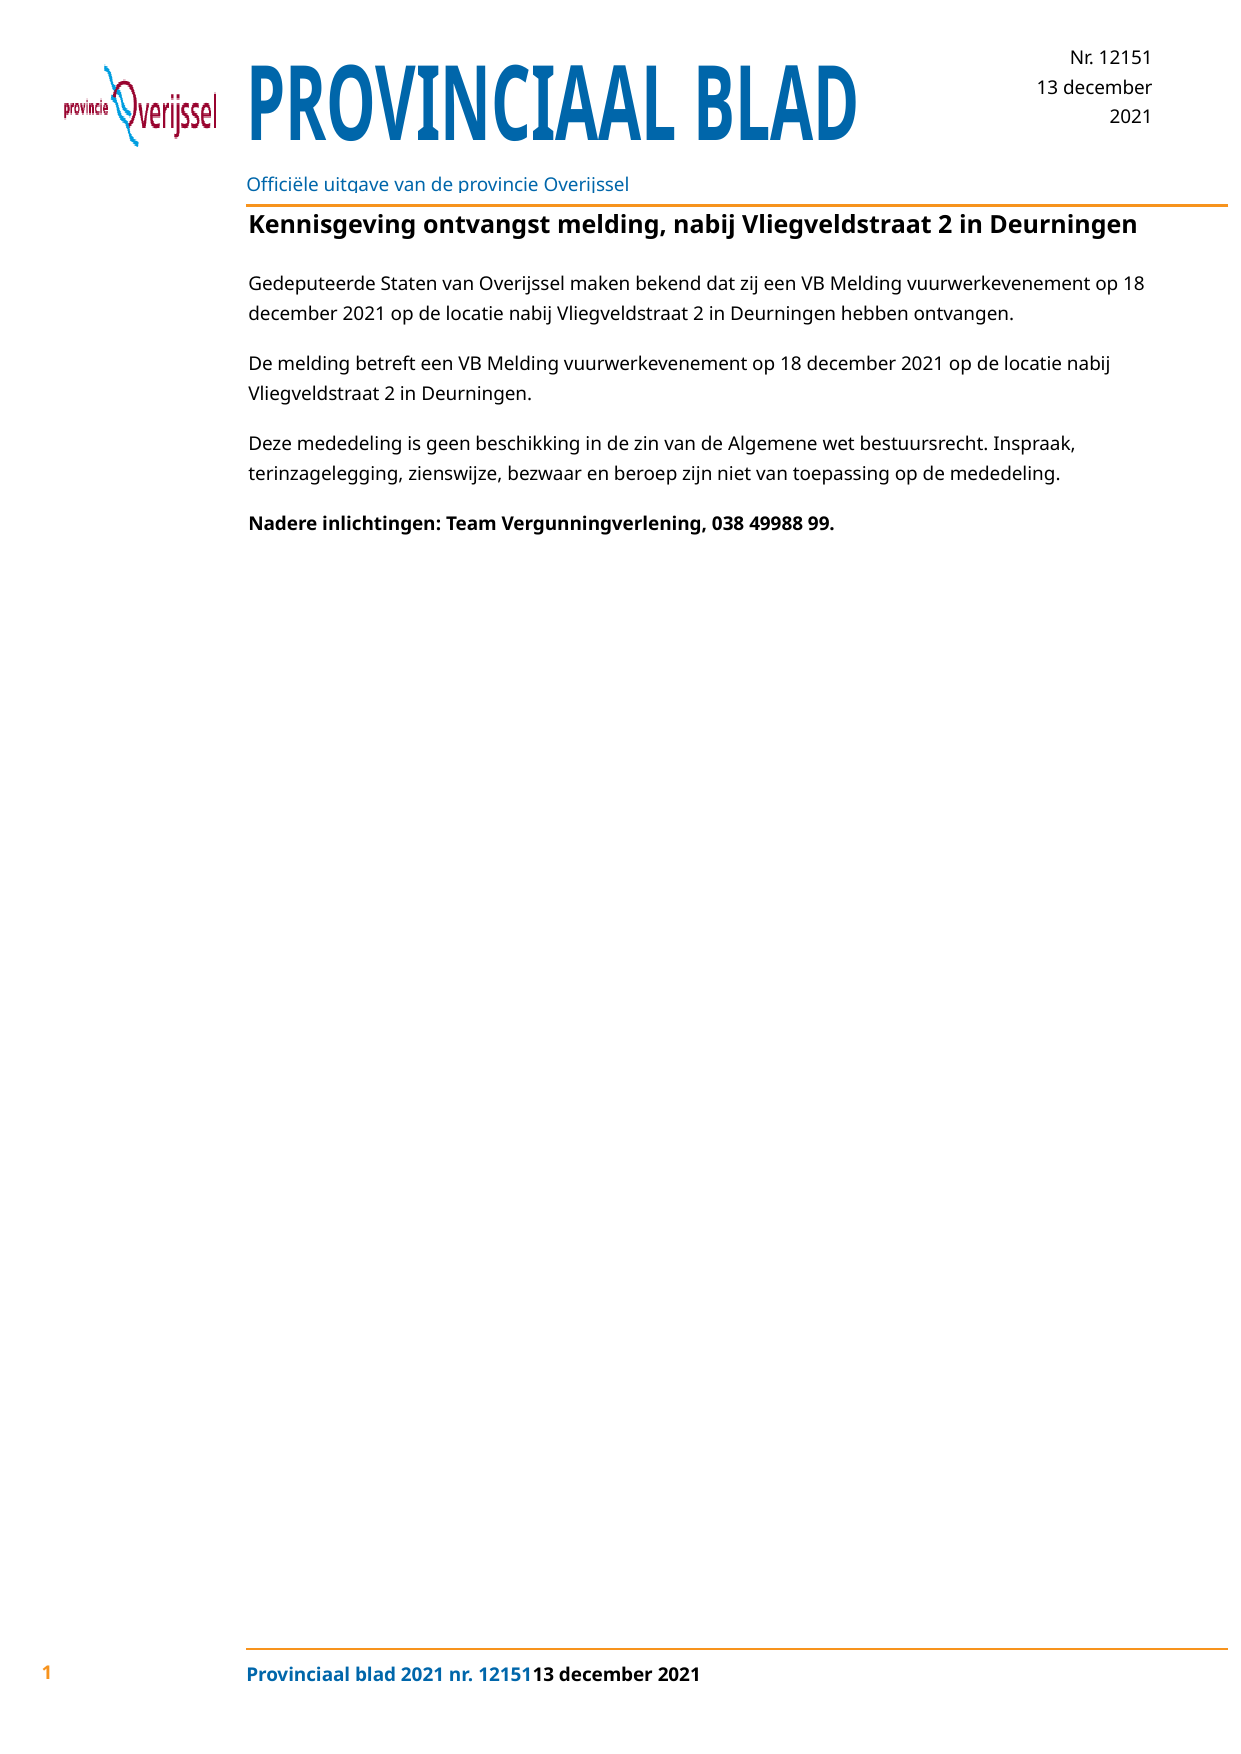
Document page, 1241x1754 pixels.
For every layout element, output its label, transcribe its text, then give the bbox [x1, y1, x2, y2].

picture [41, 47, 231, 172]
text De melding betreft een VB Melding vuurwerkevenement op 18 december 2021 op de locatie nabij Vliegveldstraat 2 in Deurningen. [248, 350, 1152, 406]
text Deze mededeling is geen beschikking in de zin van de Algemene wet bestuursrecht. Inspraak, terinzagelegging, zienswijze, bezwaar en beroep zijn niet van toepassing op de mededeling. [248, 430, 1152, 486]
text Gedeputeerde Staten van Overijssel maken bekend dat zij een VB Melding vuurwerkevenement op 18 december 2021 op de locatie nabij Vliegveldstraat 2 in Deurningen hebben ontvangen. [248, 270, 1152, 326]
text Nadere inlichtingen: Team Vergunningverlening, 038 49988 99. [248, 510, 1152, 536]
text Kennisgeving ontvangst melding, nabij Vliegveldstraat 2 in Deurningen [248, 207, 1152, 241]
